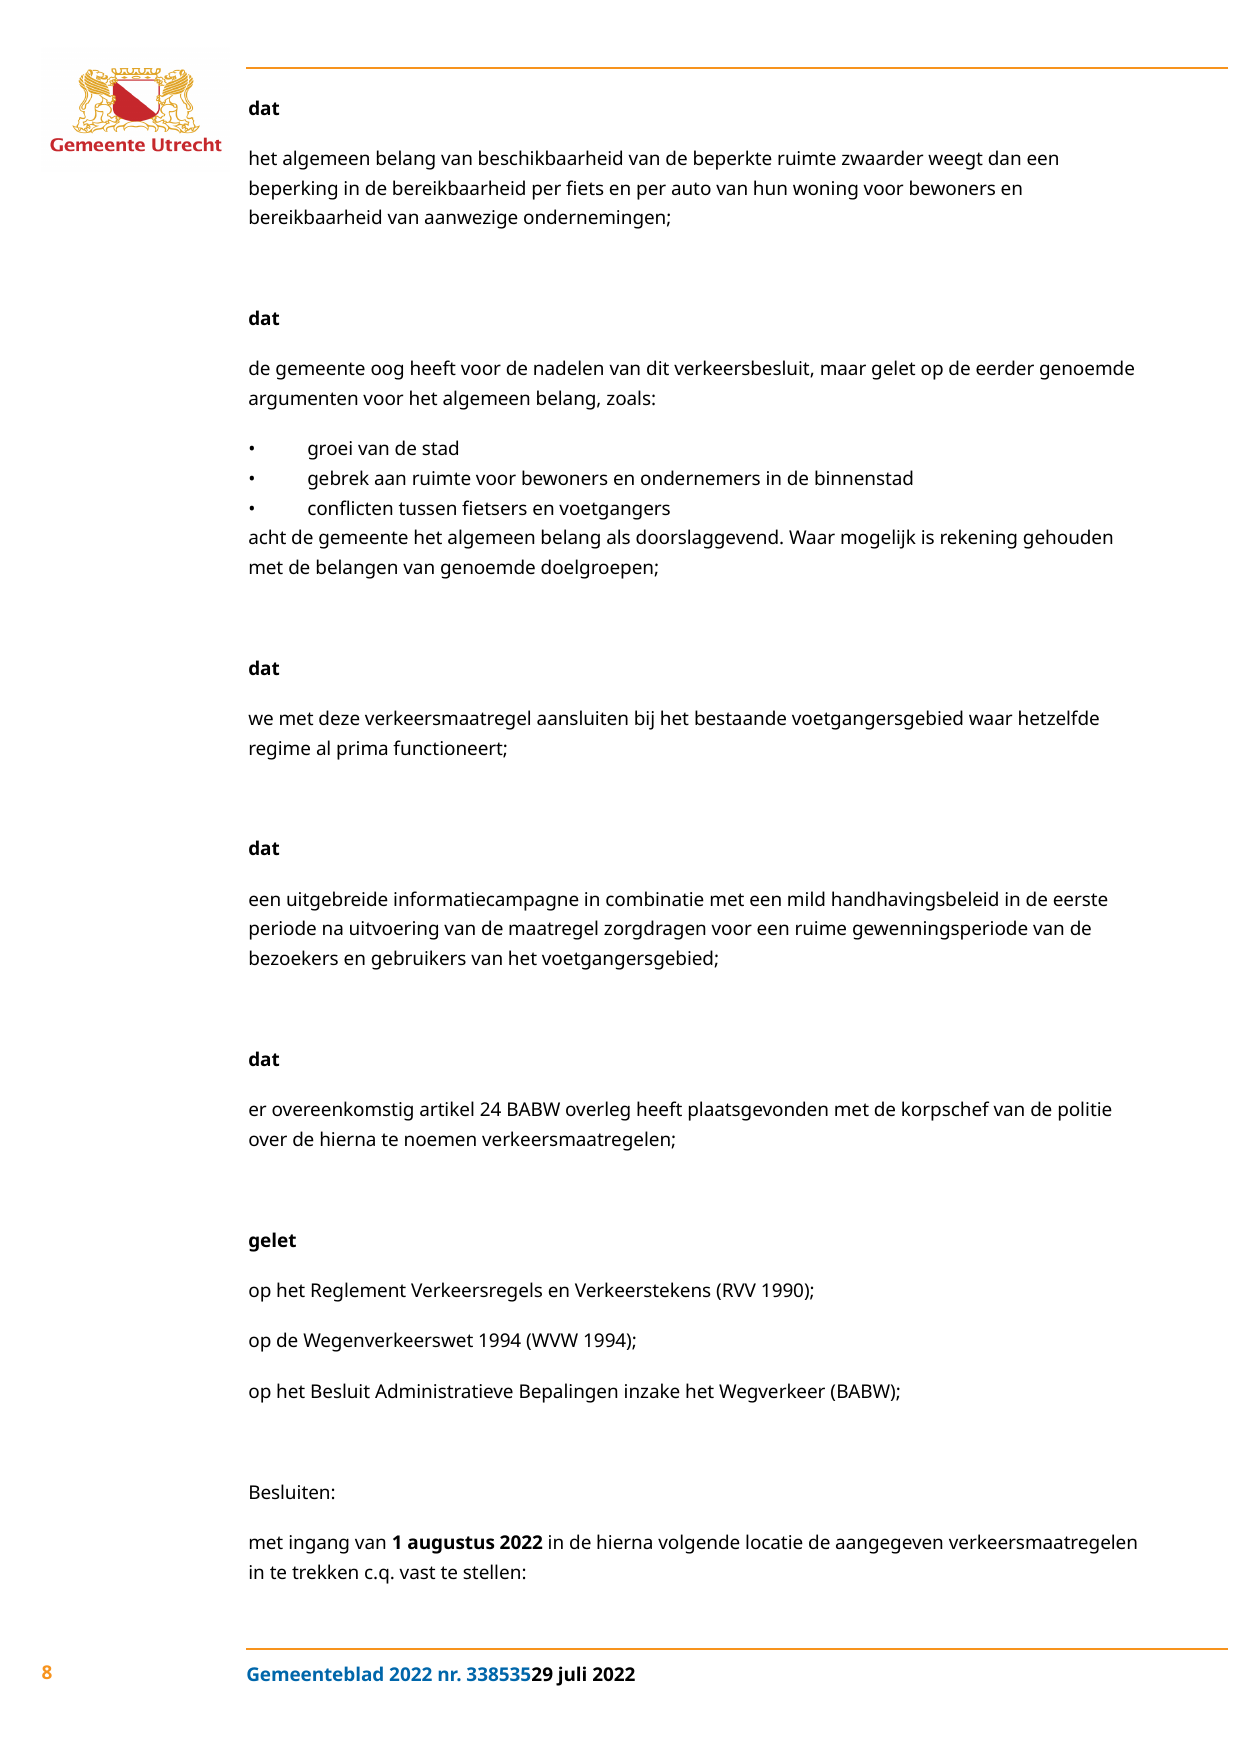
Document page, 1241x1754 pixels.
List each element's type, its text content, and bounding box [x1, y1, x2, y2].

text dat [248, 836, 1152, 861]
text op het Besluit Administratieve Bepalingen inzake het Wegverkeer (BABW); [248, 1378, 1152, 1404]
text het algemeen belang van beschikbaarheid van de beperkte ruimte zwaarder weegt dan een beperking in de bereikbaarheid per fiets en per auto van hun woning voor bewoners en bereikbaarheid van aanwezige ondernemingen; [248, 145, 1152, 230]
text de gemeente oog heeft voor de nadelen van dit verkeersbesluit, maar gelet op de eerder genoemde argumenten voor het algemeen belang, zoals: [248, 356, 1152, 411]
text acht de gemeente het algemeen belang als doorslaggevend. Waar mogelijk is rekening gehouden met de belangen van genoemde doelgroepen; [248, 524, 1152, 580]
text een uitgebreide informatiecampagne in combinatie met een mild handhavingsbeleid in de eerste periode na uitvoering van de maatregel zorgdragen voor een ruime gewenningsperiode van de bezoekers en gebruikers van het voetgangersgebied; [248, 886, 1152, 971]
text dat [248, 95, 1152, 121]
picture [41, 47, 231, 172]
text Besluiten: [248, 1479, 1152, 1505]
text er overeenkomstig artikel 24 BABW overleg heeft plaatsgevonden met de korpschef van de politie over de hierna te noemen verkeersmaatregelen; [248, 1096, 1152, 1152]
text dat [248, 305, 1152, 331]
text dat [248, 655, 1152, 681]
text gelet [248, 1227, 1152, 1253]
list gebrek aan ruimte voor bewoners en ondernemers in de binnenstad [248, 465, 1152, 491]
list conflicten tussen fietsers en voetgangers [248, 495, 1152, 521]
text met ingang van 1 augustus 2022 in de hierna volgende locatie de aangegeven verkeersmaatregelen in te trekken c.q. vast te stellen: [248, 1529, 1152, 1585]
text dat [248, 1046, 1152, 1072]
list groei van de stad [248, 436, 1152, 461]
text we met deze verkeersmaatregel aansluiten bij het bestaande voetgangersgebied waar hetzelfde regime al prima functioneert; [248, 705, 1152, 761]
text op het Reglement Verkeersregels en Verkeerstekens (RVV 1990); [248, 1277, 1152, 1303]
text op de Wegenverkeerswet 1994 (WVW 1994); [248, 1328, 1152, 1353]
